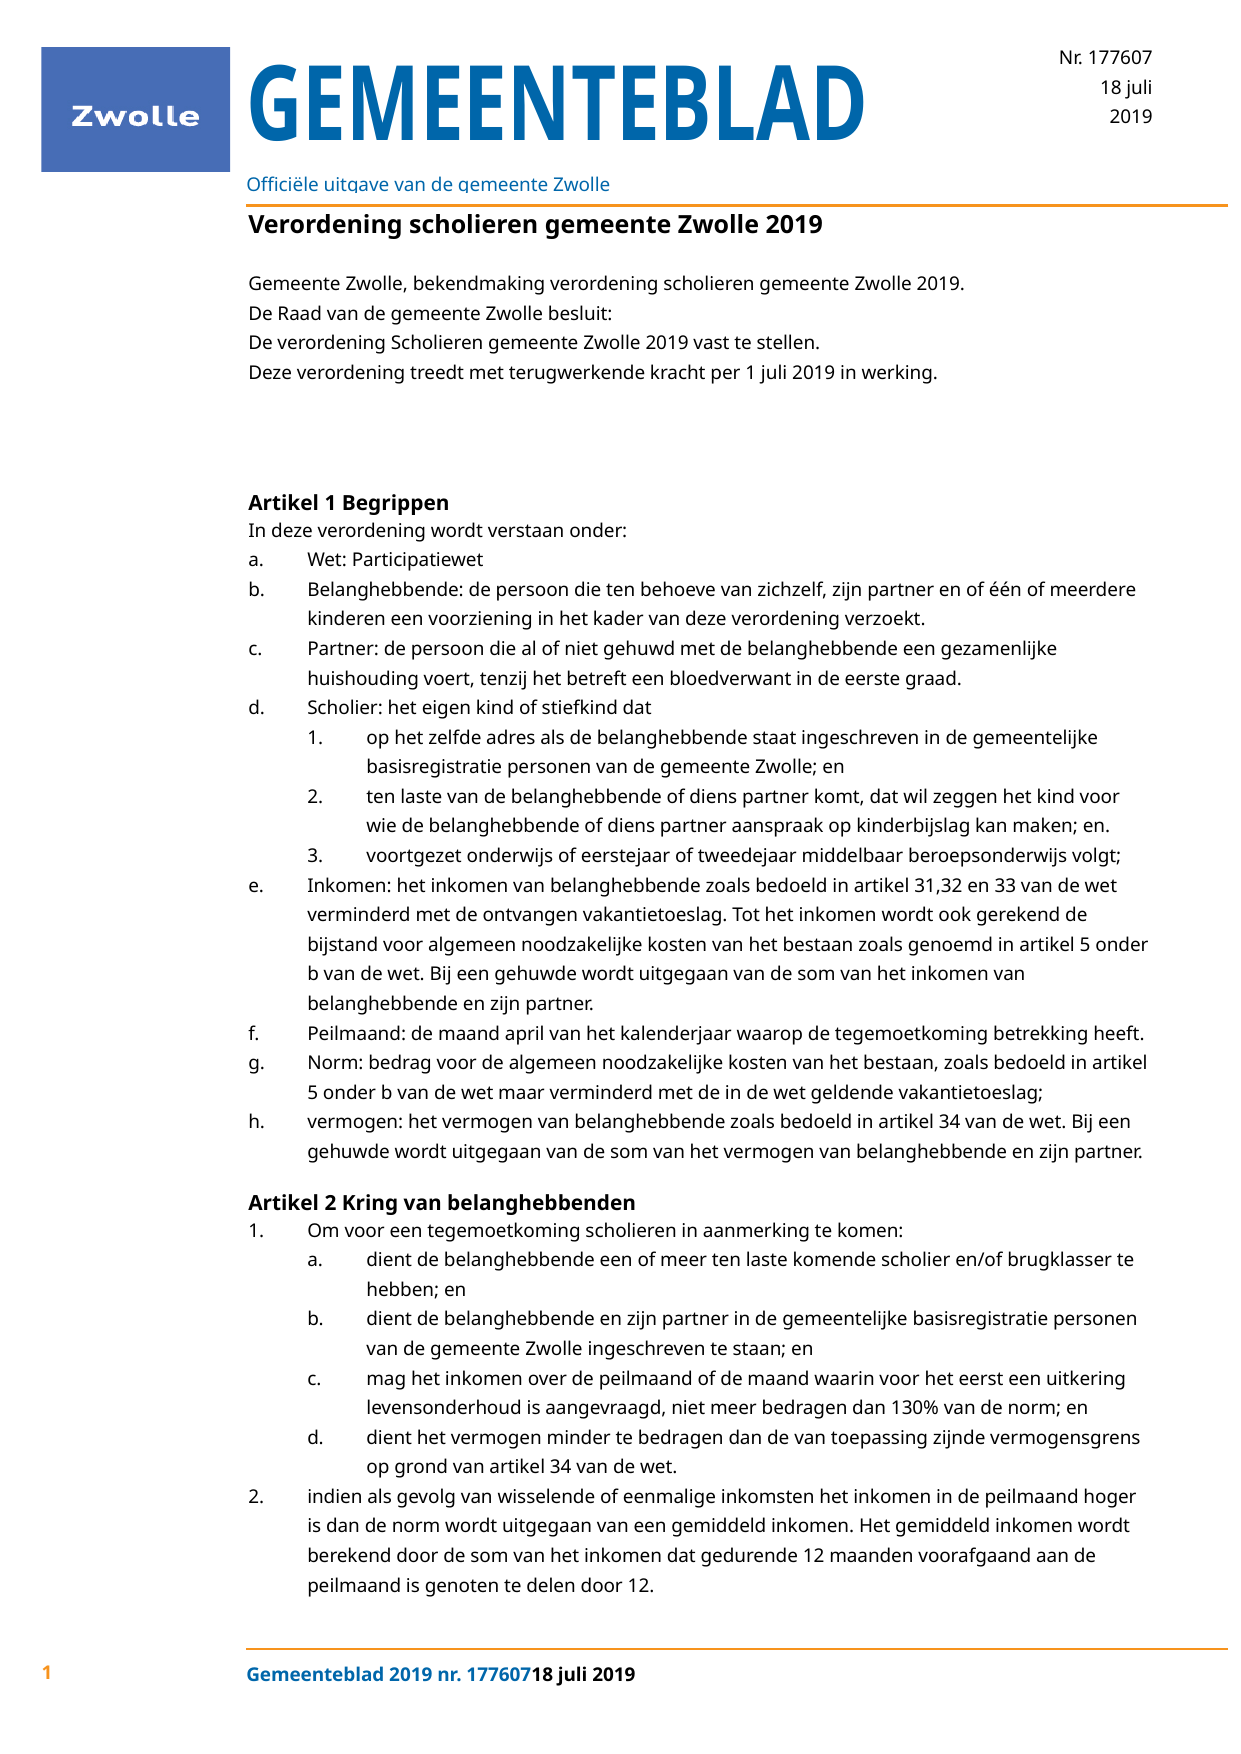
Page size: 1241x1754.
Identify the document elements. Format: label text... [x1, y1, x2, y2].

text In deze verordening wordt verstaan onder: [248, 517, 1152, 542]
text Gemeente Zwolle, bekendmaking verordening scholieren gemeente Zwolle 2019. [248, 270, 1152, 296]
list Wet: Participatiewet [248, 546, 1152, 572]
list Norm: bedrag voor de algemeen noodzakelijke kosten van het bestaan, zoals bedoeld in artikel 5 onder b van de wet maar verminderd met de in de wet geldende vakantietoeslag; [248, 1049, 1152, 1104]
list vermogen: het vermogen van belanghebbende zoals bedoeld in artikel 34 van de wet. Bij een gehuwde wordt uitgegaan van de som van het vermogen van belanghebbende en zijn partner. [248, 1108, 1152, 1164]
text Artikel 2 Kring van belanghebbenden [248, 1188, 1152, 1217]
text Artikel 1 Begrippen [248, 488, 1152, 517]
list Scholier: het eigen kind of stiefkind dat [248, 694, 1152, 720]
text Deze verordening treedt met terugwerkende kracht per 1 juli 2019 in werking. [248, 359, 1152, 385]
text De verordening Scholieren gemeente Zwolle 2019 vast te stellen. [248, 329, 1152, 355]
list dient de belanghebbende een of meer ten laste komende scholier en/of brugklasser te hebben; en [307, 1246, 1152, 1302]
list voortgezet onderwijs of eerstejaar of tweedejaar middelbaar beroepsonderwijs volgt; [307, 842, 1152, 868]
text De Raad van de gemeente Zwolle besluit: [248, 300, 1152, 326]
list dient de belanghebbende en zijn partner in de gemeentelijke basisregistratie personen van de gemeente Zwolle ingeschreven te staan; en [307, 1306, 1152, 1361]
list ten laste van de belanghebbende of diens partner komt, dat wil zeggen het kind voor wie de belanghebbende of diens partner aanspraak op kinderbijslag kan maken; en. [307, 783, 1152, 838]
list mag het inkomen over de peilmaand of de maand waarin voor het eerst een uitkering levensonderhoud is aangevraagd, niet meer bedragen dan 130% van de norm; en [307, 1365, 1152, 1420]
list Partner: de persoon die al of niet gehuwd met de belanghebbende een gezamenlijke huishouding voert, tenzij het betreft een bloedverwant in de eerste graad. [248, 635, 1152, 690]
picture [41, 47, 231, 172]
list Om voor een tegemoetkoming scholieren in aanmerking te komen: [248, 1217, 1152, 1243]
text Verordening scholieren gemeente Zwolle 2019 [248, 207, 1152, 241]
list Belanghebbende: de persoon die ten behoeve van zichzelf, zijn partner en of één of meerdere kinderen een voorziening in het kader van deze verordening verzoekt. [248, 576, 1152, 631]
list indien als gevolg van wisselende of eenmalige inkomsten het inkomen in de peilmaand hoger is dan de norm wordt uitgegaan van een gemiddeld inkomen. Het gemiddeld inkomen wordt berekend door de som van het inkomen dat gedurende 12 maanden voorafgaand aan de peilmaand is genoten te delen door 12. [248, 1483, 1152, 1598]
list Peilmaand: de maand april van het kalenderjaar waarop de tegemoetkoming betrekking heeft. [248, 1020, 1152, 1045]
list op het zelfde adres als de belanghebbende staat ingeschreven in de gemeentelijke basisregistratie personen van de gemeente Zwolle; en [307, 724, 1152, 779]
list Inkomen: het inkomen van belanghebbende zoals bedoeld in artikel 31,32 en 33 van de wet verminderd met de ontvangen vakantietoeslag. Tot het inkomen wordt ook gerekend de bijstand voor algemeen noodzakelijke kosten van het bestaan zoals genoemd in artikel 5 onder b van de wet. Bij een gehuwde wordt uitgegaan van de som van het inkomen van belanghebbende en zijn partner. [248, 872, 1152, 1016]
list dient het vermogen minder te bedragen dan de van toepassing zijnde vermogensgrens op grond van artikel 34 van de wet. [307, 1424, 1152, 1479]
